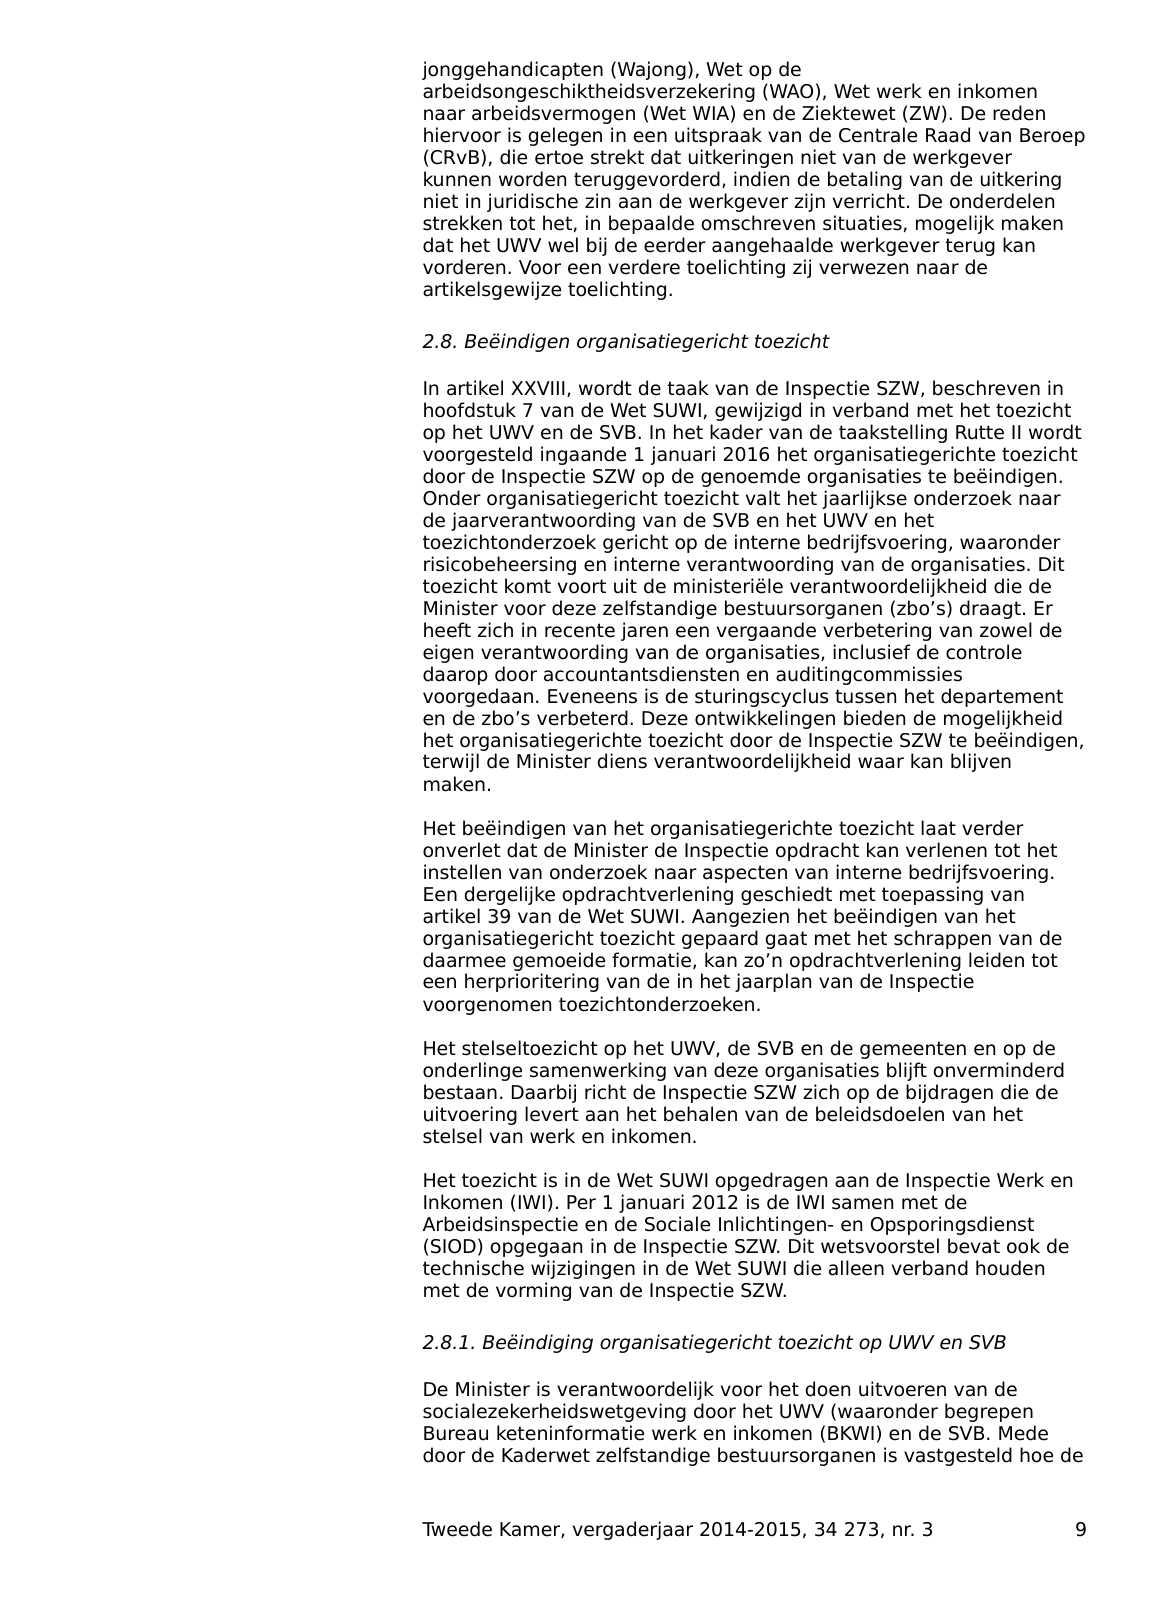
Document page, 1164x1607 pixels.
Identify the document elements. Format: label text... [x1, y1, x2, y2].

text Het beëindigen van het organisatiegerichte toezicht laat verder onverlet dat de Minister de Inspectie opdracht kan verlenen tot het instellen van onderzoek naar aspecten van interne bedrijfsvoering. Een dergelijke opdrachtverlening geschiedt met toepassing van artikel 39 van de Wet SUWI. Aangezien het beëindigen van het organisatiegericht toezicht gepaard gaat met het schrappen van de daarmee gemoeide formatie, kan zo’n opdrachtverlening leiden tot een herprioritering van de in het jaarplan van de Inspectie voorgenomen toezichtonderzoeken. [422, 818, 1087, 1015]
text De Minister is verantwoordelijk voor het doen uitvoeren van de socialezekerheidswetgeving door het UWV (waaronder begrepen Bureau keteninformatie werk en inkomen (BKWI) en de SVB. Mede door de Kaderwet zelfstandige bestuursorganen is vastgesteld hoe de [422, 1378, 1087, 1466]
subtitle 2.8. Beëindigen organisatiegericht toezicht [422, 331, 1087, 353]
text In artikel XXVIII, wordt de taak van de Inspectie SZW, beschreven in hoofdstuk 7 van de Wet SUWI, gewijzigd in verband met het toezicht op het UWV en de SVB. In het kader van de taakstelling Rutte II wordt voorgesteld ingaande 1 januari 2016 het organisatiegerichte toezicht door de Inspectie SZW op de genoemde organisaties te beëindigen. Onder organisatiegericht toezicht valt het jaarlijkse onderzoek naar de jaarverantwoording van de SVB en het UWV en het toezichtonderzoek gericht op de interne bedrijfsvoering, waaronder risicobeheersing en interne verantwoording van de organisaties. Dit toezicht komt voort uit de ministeriële verantwoordelijkheid die de Minister voor deze zelfstandige bestuursorganen (zbo’s) draagt. Er heeft zich in recente jaren een vergaande verbetering van zowel de eigen verantwoording van de organisaties, inclusief de controle daarop door accountantsdiensten en auditingcommissies voorgedaan. Eveneens is de sturingscyclus tussen het departement en de zbo’s verbeterd. Deze ontwikkelingen bieden de mogelijkheid het organisatiegerichte toezicht door de Inspectie SZW te beëindigen, terwijl de Minister diens verantwoordelijkheid waar kan blijven maken. [422, 378, 1087, 795]
text Het stelseltoezicht op het UWV, de SVB en de gemeenten en op de onderlinge samenwerking van deze organisaties blijft onverminderd bestaan. Daarbij richt de Inspectie SZW zich op de bijdragen die de uitvoering levert aan het behalen van de beleidsdoelen van het stelsel van werk en inkomen. [422, 1038, 1087, 1147]
subtitle 2.8.1. Beëindiging organisatiegericht toezicht op UWV en SVB [422, 1332, 1087, 1353]
text jonggehandicapten (Wajong), Wet op de arbeidsongeschiktheidsverzekering (WAO), Wet werk en inkomen naar arbeidsvermogen (Wet WIA) en de Ziektewet (ZW). De reden hiervoor is gelegen in een uitspraak van de Centrale Raad van Beroep (CRvB), die ertoe strekt dat uitkeringen niet van de werkgever kunnen worden teruggevorderd, indien de betaling van de uitkering niet in juridische zin aan de werkgever zijn verricht. De onderdelen strekken tot het, in bepaalde omschreven situaties, mogelijk maken dat het UWV wel bij de eerder aangehaalde werkgever terug kan vorderen. Voor een verdere toelichting zij verwezen naar de artikelsgewijze toelichting. [422, 59, 1087, 301]
text Het toezicht is in de Wet SUWI opgedragen aan de Inspectie Werk en Inkomen (IWI). Per 1 januari 2012 is de IWI samen met de Arbeidsinspectie en de Sociale Inlichtingen- en Opsporingsdienst (SIOD) opgegaan in de Inspectie SZW. Dit wetsvoorstel bevat ook de technische wijzigingen in de Wet SUWI die alleen verband houden met de vorming van de Inspectie SZW. [422, 1170, 1087, 1302]
